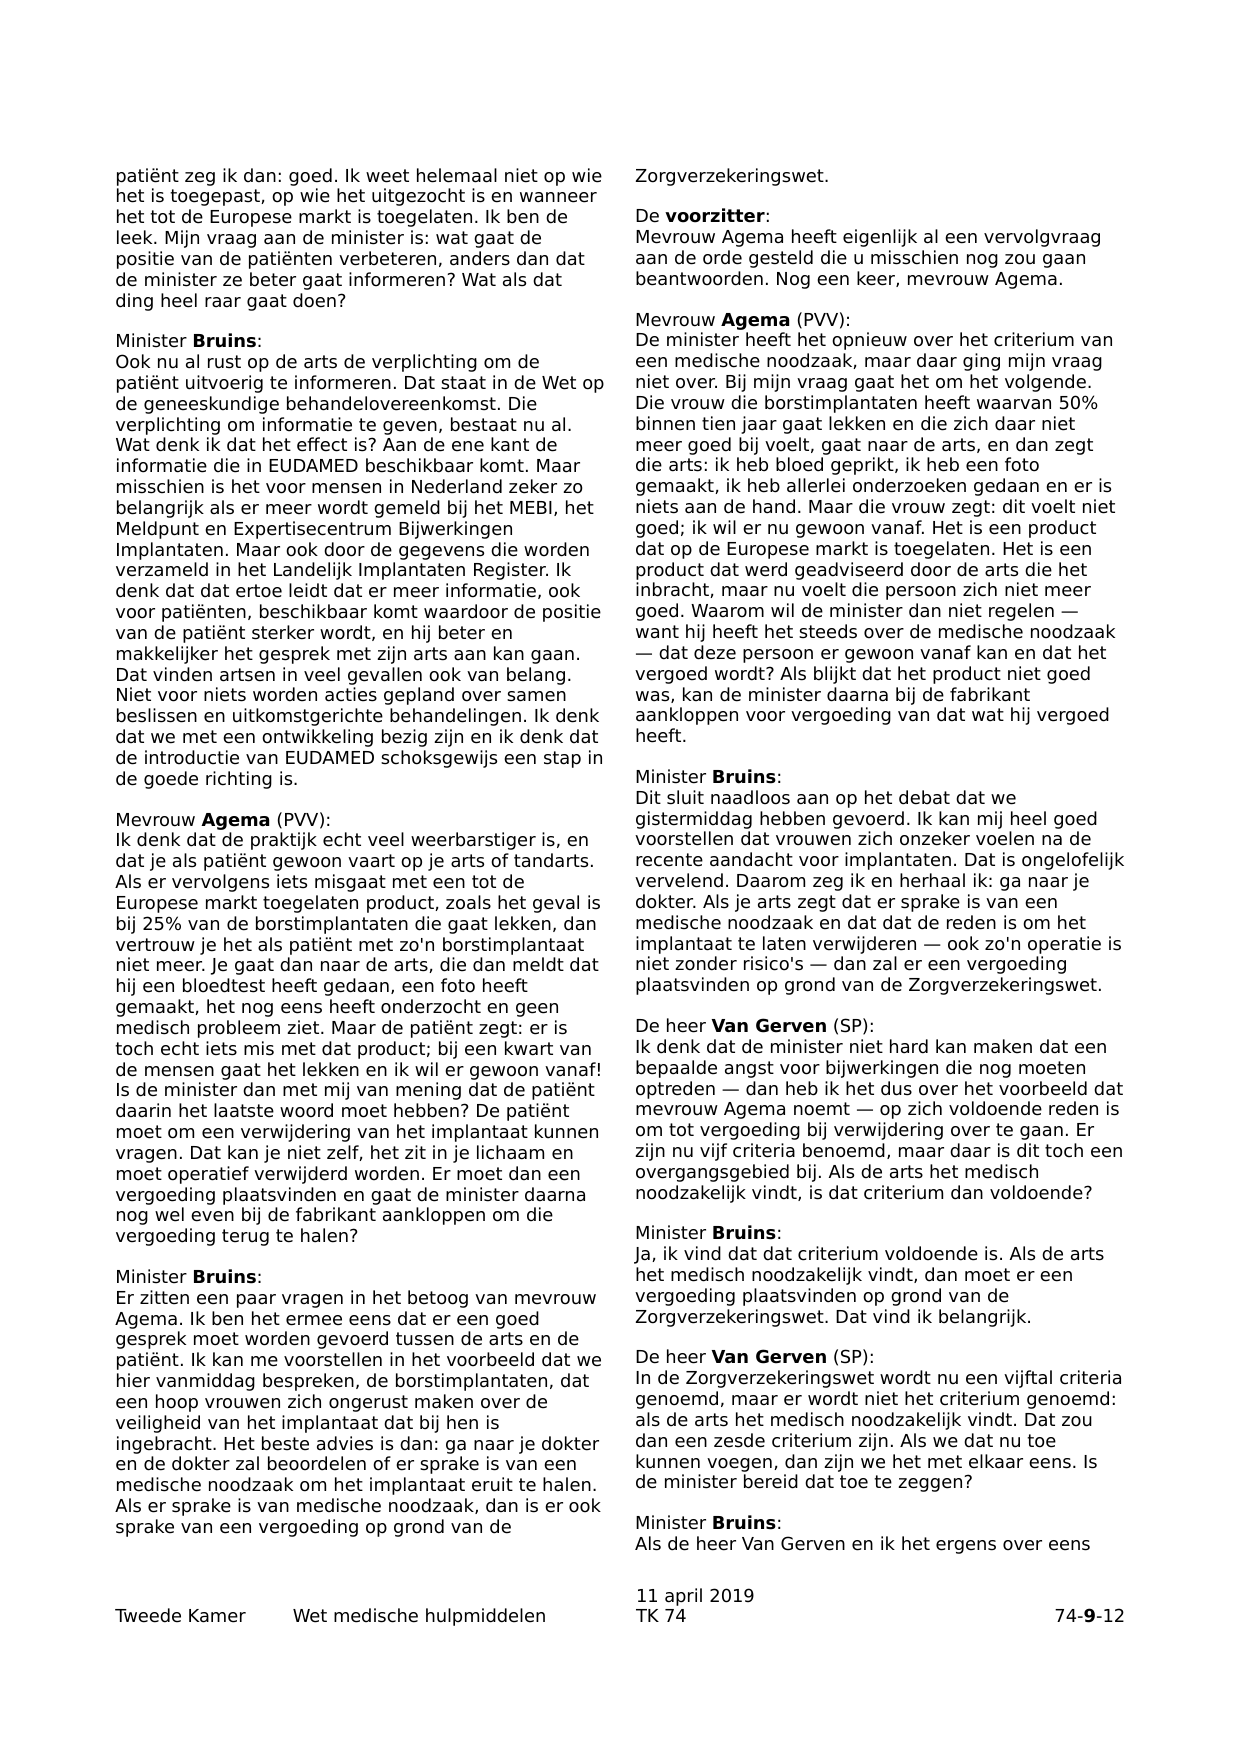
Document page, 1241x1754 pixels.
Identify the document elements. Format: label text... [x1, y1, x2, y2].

text Mevrouw Agema (PVV): [115, 809, 605, 830]
text Minister Bruins: [115, 331, 605, 352]
text Er zitten een paar vragen in het betoog van mevrouw Agema. Ik ben het ermee eens dat er een goed gesprek moet worden gevoerd tussen de arts en de patiënt. Ik kan me voorstellen in het voorbeeld dat we hier vanmiddag bespreken, de borstimplantaten, dat een hoop vrouwen zich ongerust maken over de veiligheid van het implantaat dat bij hen is ingebracht. Het beste advies is dan: ga naar je dokter en de dokter zal beoordelen of er sprake is van een medische noodzaak om het implantaat eruit te halen. Als er sprake is van medische noodzaak, dan is er ook sprake van een vergoeding op grond van de [115, 1287, 605, 1537]
text De heer Van Gerven (SP): [635, 1347, 1125, 1368]
text De minister heeft het opnieuw over het criterium van een medische noodzaak, maar daar ging mijn vraag niet over. Bij mijn vraag gaat het om het volgende. Die vrouw die borstimplantaten heeft waarvan 50% binnen tien jaar gaat lekken en die zich daar niet meer goed bij voelt, gaat naar de arts, en dan zegt die arts: ik heb bloed geprikt, ik heb een foto gemaakt, ik heb allerlei onderzoeken gedaan en er is niets aan de hand. Maar die vrouw zegt: dit voelt niet goed; ik wil er nu gewoon vanaf. Het is een product dat op de Europese markt is toegelaten. Het is een product dat werd geadviseerd door de arts die het inbracht, maar nu voelt die persoon zich niet meer goed. Waarom wil de minister dan niet regelen — want hij heeft het steeds over de medische noodzaak — dat deze persoon er gewoon vanaf kan en dat het vergoed wordt? Als blijkt dat het product niet goed was, kan de minister daarna bij de fabrikant aankloppen voor vergoeding van dat wat hij vergoed heeft. [635, 330, 1125, 747]
text Mevrouw Agema heeft eigenlijk al een vervolgvraag aan de orde gesteld die u misschien nog zou gaan beantwoorden. Nog een keer, mevrouw Agema. [635, 227, 1125, 289]
text Ja, ik vind dat dat criterium voldoende is. Als de arts het medisch noodzakelijk vindt, dan moet er een vergoeding plaatsvinden op grond van de Zorgverzekeringswet. Dat vind ik belangrijk. [635, 1244, 1125, 1327]
text In de Zorgverzekeringswet wordt nu een vijftal criteria genoemd, maar er wordt niet het criterium genoemd: als de arts het medisch noodzakelijk vindt. Dat zou dan een zesde criterium zijn. Als we dat nu toe kunnen voegen, dan zijn we het met elkaar eens. Is de minister bereid dat toe te zeggen? [635, 1368, 1125, 1493]
text Ik denk dat de minister niet hard kan maken dat een bepaalde angst voor bijwerkingen die nog moeten optreden — dan heb ik het dus over het voorbeeld dat mevrouw Agema noemt — op zich voldoende reden is om tot vergoeding bij verwijdering over te gaan. Er zijn nu vijf criteria benoemd, maar daar is dit toch een overgangsgebied bij. Als de arts het medisch noodzakelijk vindt, is dat criterium dan voldoende? [635, 1037, 1125, 1203]
text Mevrouw Agema (PVV): [635, 309, 1125, 330]
text patiënt zeg ik dan: goed. Ik weet helemaal niet op wie het is toegepast, op wie het uitgezocht is en wanneer het tot de Europese markt is toegelaten. Ik ben de leek. Mijn vraag aan de minister is: wat gaat de positie van de patiënten verbeteren, anders dan dat de minister ze beter gaat informeren? Wat als dat ding heel raar gaat doen? [115, 165, 605, 311]
text De voorzitter: [635, 206, 1125, 227]
text Ook nu al rust op de arts de verplichting om de patiënt uitvoerig te informeren. Dat staat in de Wet op de geneeskundige behandelovereenkomst. Die verplichting om informatie te geven, bestaat nu al. Wat denk ik dat het effect is? Aan de ene kant de informatie die in EUDAMED beschikbaar komt. Maar misschien is het voor mensen in Nederland zeker zo belangrijk als er meer wordt gemeld bij het MEBI, het Meldpunt en Expertisecentrum Bijwerkingen Implantaten. Maar ook door de gegevens die worden verzameld in het Landelijk Implantaten Register. Ik denk dat dat ertoe leidt dat er meer informatie, ook voor patiënten, beschikbaar komt waardoor de positie van de patiënt sterker wordt, en hij beter en makkelijker het gesprek met zijn arts aan kan gaan. Dat vinden artsen in veel gevallen ook van belang. Niet voor niets worden acties gepland over samen beslissen en uitkomstgerichte behandelingen. Ik denk dat we met een ontwikkeling bezig zijn en ik denk dat de introductie van EUDAMED schoksgewijs een stap in de goede richting is. [115, 352, 605, 789]
text Minister Bruins: [115, 1267, 605, 1287]
text Als de heer Van Gerven en ik het ergens over eens [635, 1534, 1125, 1554]
text Minister Bruins: [635, 1513, 1125, 1534]
text Zorgverzekeringswet. [635, 165, 1125, 186]
text Dit sluit naadloos aan op het debat dat we gistermiddag hebben gevoerd. Ik kan mij heel goed voorstellen dat vrouwen zich onzeker voelen na de recente aandacht voor implantaten. Dat is ongelofelijk vervelend. Daarom zeg ik en herhaal ik: ga naar je dokter. Als je arts zegt dat er sprake is van een medische noodzaak en dat dat de reden is om het implantaat te laten verwijderen — ook zo'n operatie is niet zonder risico's — dan zal er een vergoeding plaatsvinden op grond van de Zorgverzekeringswet. [635, 787, 1125, 996]
text Minister Bruins: [635, 767, 1125, 787]
text Minister Bruins: [635, 1223, 1125, 1244]
text Ik denk dat de praktijk echt veel weerbarstiger is, en dat je als patiënt gewoon vaart op je arts of tandarts. Als er vervolgens iets misgaat met een tot de Europese markt toegelaten product, zoals het geval is bij 25% van de borstimplantaten die gaat lekken, dan vertrouw je het als patiënt met zo'n borstimplantaat niet meer. Je gaat dan naar de arts, die dan meldt dat hij een bloedtest heeft gedaan, een foto heeft gemaakt, het nog eens heeft onderzocht en geen medisch probleem ziet. Maar de patiënt zegt: er is toch echt iets mis met dat product; bij een kwart van de mensen gaat het lekken en ik wil er gewoon vanaf! Is de minister dan met mij van mening dat de patiënt daarin het laatste woord moet hebben? De patiënt moet om een verwijdering van het implantaat kunnen vragen. Dat kan je niet zelf, het zit in je lichaam en moet operatief verwijderd worden. Er moet dan een vergoeding plaatsvinden en gaat de minister daarna nog wel even bij de fabrikant aankloppen om die vergoeding terug te halen? [115, 830, 605, 1247]
text De heer Van Gerven (SP): [635, 1016, 1125, 1037]
